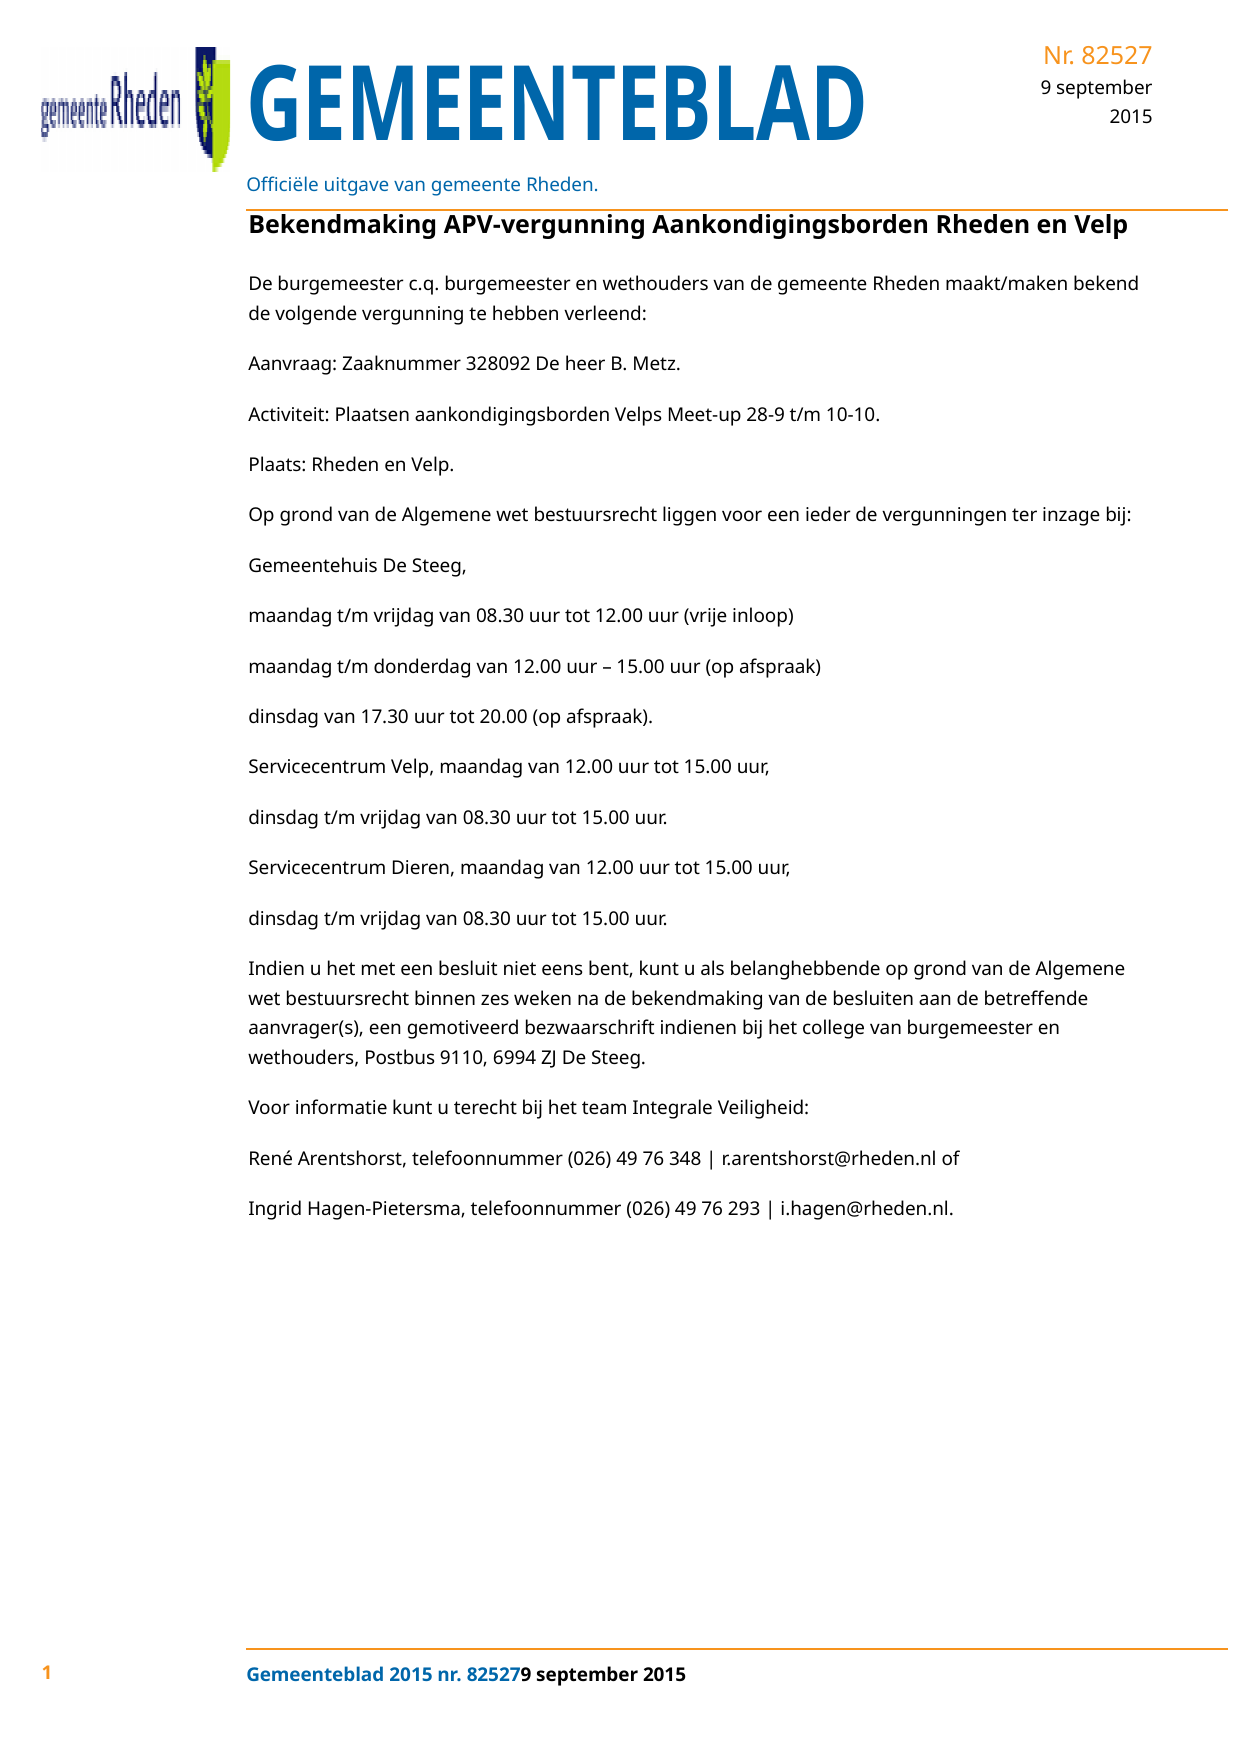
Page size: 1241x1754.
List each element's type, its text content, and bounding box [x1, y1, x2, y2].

text Op grond van de Algemene wet bestuursrecht liggen voor een ieder de vergunningen ter inzage bij: [248, 502, 1152, 527]
picture [41, 47, 231, 172]
text Plaats: Rheden en Velp. [248, 451, 1152, 477]
text Bekendmaking APV-vergunning Aankondigingsborden Rheden en Velp [248, 211, 1152, 241]
text Servicecentrum Velp, maandag van 12.00 uur tot 15.00 uur, [248, 754, 1152, 779]
text maandag t/m donderdag van 12.00 uur – 15.00 uur (op afspraak) [248, 653, 1152, 678]
text De burgemeester c.q. burgemeester en wethouders van de gemeente Rheden maakt/maken bekend de volgende vergunning te hebben verleend: [248, 270, 1152, 326]
text Indien u het met een besluit niet eens bent, kunt u als belanghebbende op grond van de Algemene wet bestuursrecht binnen zes weken na de bekendmaking van de besluiten aan de betreffende aanvrager(s), een gemotiveerd bezwaarschrift indienen bij het college van burgemeester en wethouders, Postbus 9110, 6994 ZJ De Steeg. [248, 955, 1152, 1070]
text dinsdag van 17.30 uur tot 20.00 (op afspraak). [248, 703, 1152, 729]
text dinsdag t/m vrijdag van 08.30 uur tot 15.00 uur. [248, 804, 1152, 830]
text Servicecentrum Dieren, maandag van 12.00 uur tot 15.00 uur, [248, 854, 1152, 880]
text maandag t/m vrijdag van 08.30 uur tot 12.00 uur (vrije inloop) [248, 602, 1152, 628]
text Voor informatie kunt u terecht bij het team Integrale Veiligheid: [248, 1094, 1152, 1120]
text Activiteit: Plaatsen aankondigingsborden Velps Meet-up 28-9 t/m 10-10. [248, 401, 1152, 426]
text Ingrid Hagen-Pietersma, telefoonnummer (026) 49 76 293 | i.hagen@rheden.nl. [248, 1195, 1152, 1221]
text dinsdag t/m vrijdag van 08.30 uur tot 15.00 uur. [248, 905, 1152, 931]
text Aanvraag: Zaaknummer 328092 De heer B. Metz. [248, 350, 1152, 376]
text Gemeentehuis De Steeg, [248, 552, 1152, 578]
text René Arentshorst, telefoonnummer (026) 49 76 348 | r.arentshorst@rheden.nl of [248, 1145, 1152, 1171]
